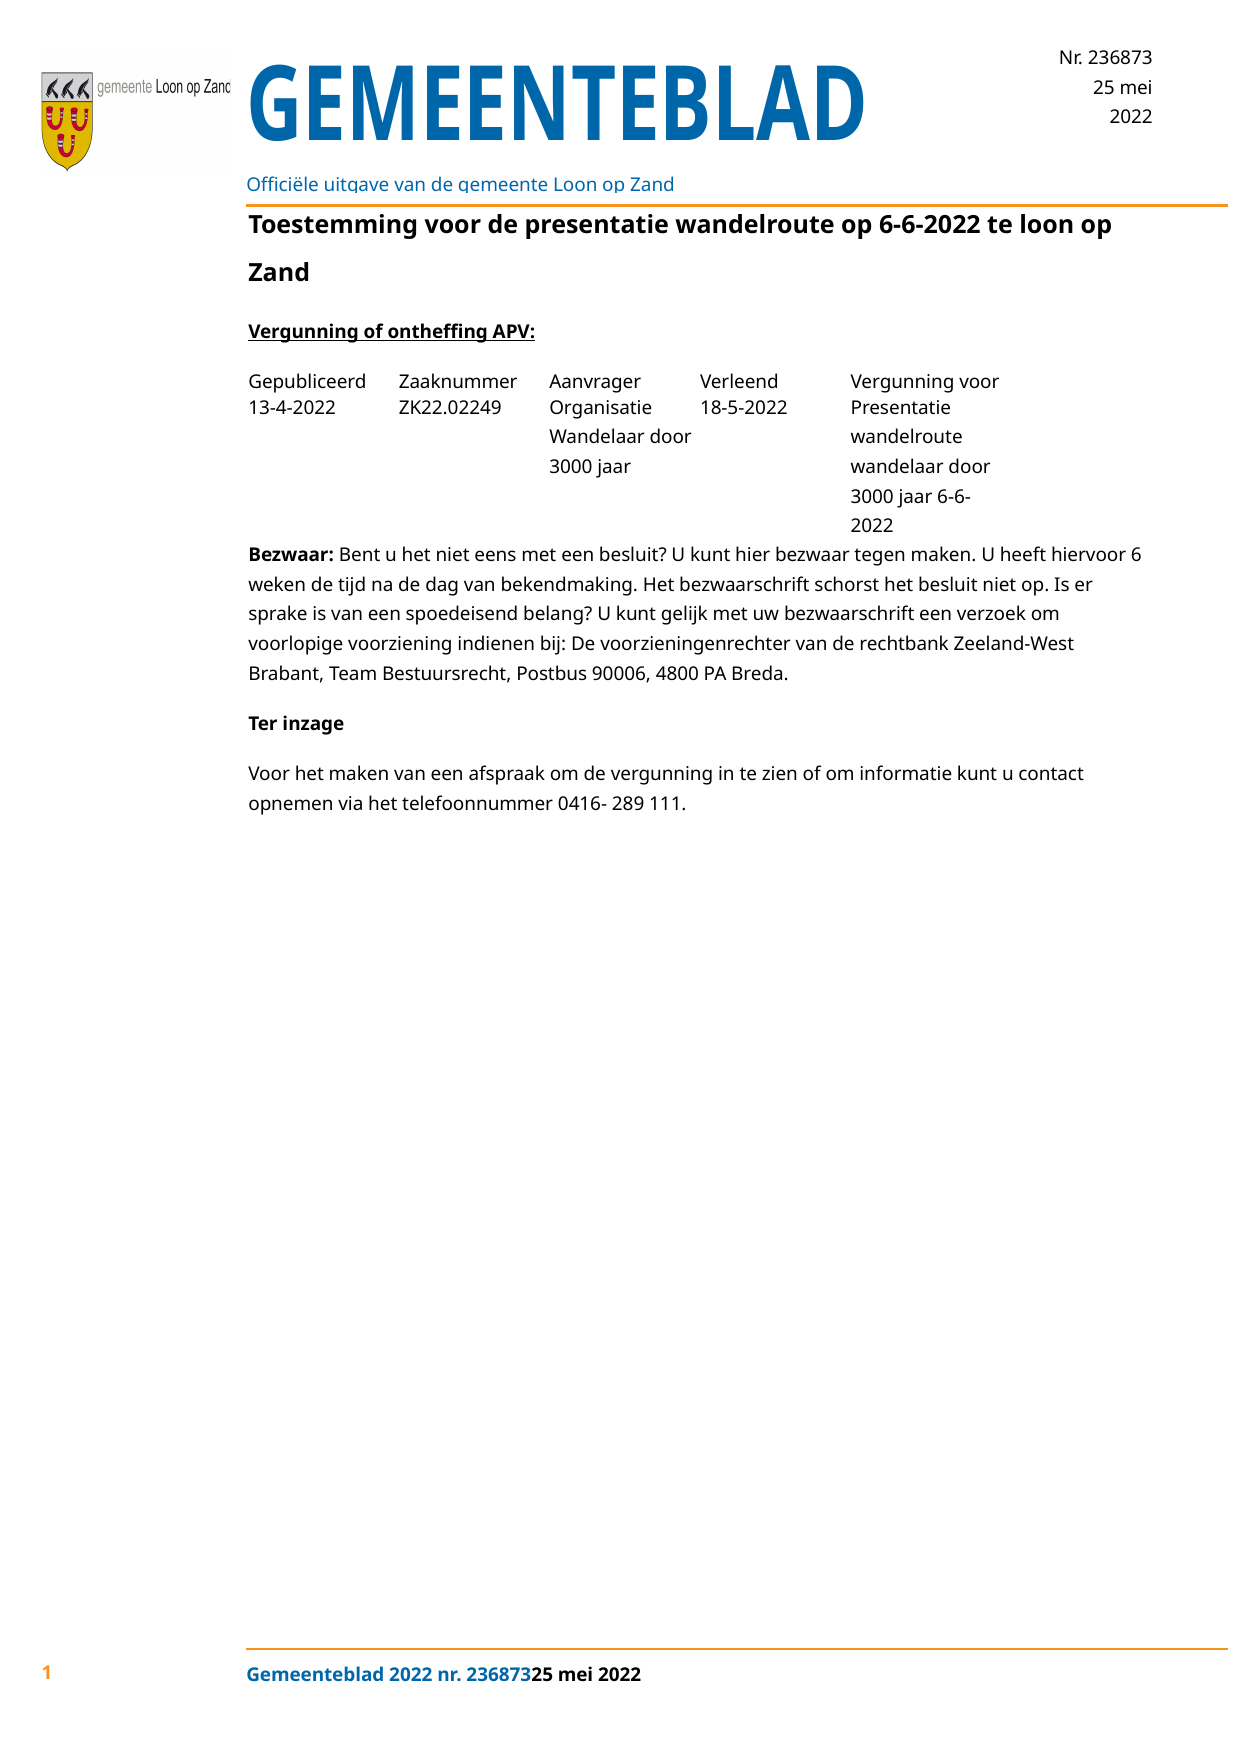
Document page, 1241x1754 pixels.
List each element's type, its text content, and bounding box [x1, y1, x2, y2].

table_cell ZK22.02249 [399, 394, 549, 538]
table_cell Organisatie Wandelaar door 3000 jaar [549, 394, 700, 538]
table_header Gepubliceerd [248, 369, 398, 394]
table_header Aanvrager [549, 369, 700, 394]
table_header Verleend [700, 369, 850, 394]
table_cell 18-5-2022 [700, 394, 850, 538]
text Ter inzage [248, 710, 1152, 736]
table_header Zaaknummer [399, 369, 549, 394]
picture [41, 47, 231, 172]
text Voor het maken van een afspraak om de vergunning in te zien of om informatie kunt u contact opnemen via het telefoonnummer 0416- 289 111. [248, 761, 1152, 816]
text Toestemming voor de presentatie wandelroute op 6-6-2022 te loon op Zand [248, 207, 1152, 288]
table_header [1001, 369, 1152, 394]
table_cell [1001, 394, 1152, 538]
table_cell Presentatie wandelroute wandelaar door 3000 jaar 6-6-2022 [850, 394, 1001, 538]
table_header Vergunning voor [850, 369, 1001, 394]
text Vergunning of ontheffing APV: [248, 318, 1152, 344]
table_cell 13-4-2022 [248, 394, 398, 538]
text Bezwaar: Bent u het niet eens met een besluit? U kunt hier bezwaar tegen maken. U heeft hiervoor 6 weken de tijd na de dag van bekendmaking. Het bezwaarschrift schorst het besluit niet op. Is er sprake is van een spoedeisend belang? U kunt gelijk met uw bezwaarschrift een verzoek om voorlopige voorziening indienen bij: De voorzieningenrechter van de rechtbank Zeeland-West Brabant, Team Bestuursrecht, Postbus 90006, 4800 PA Breda. [248, 541, 1152, 686]
